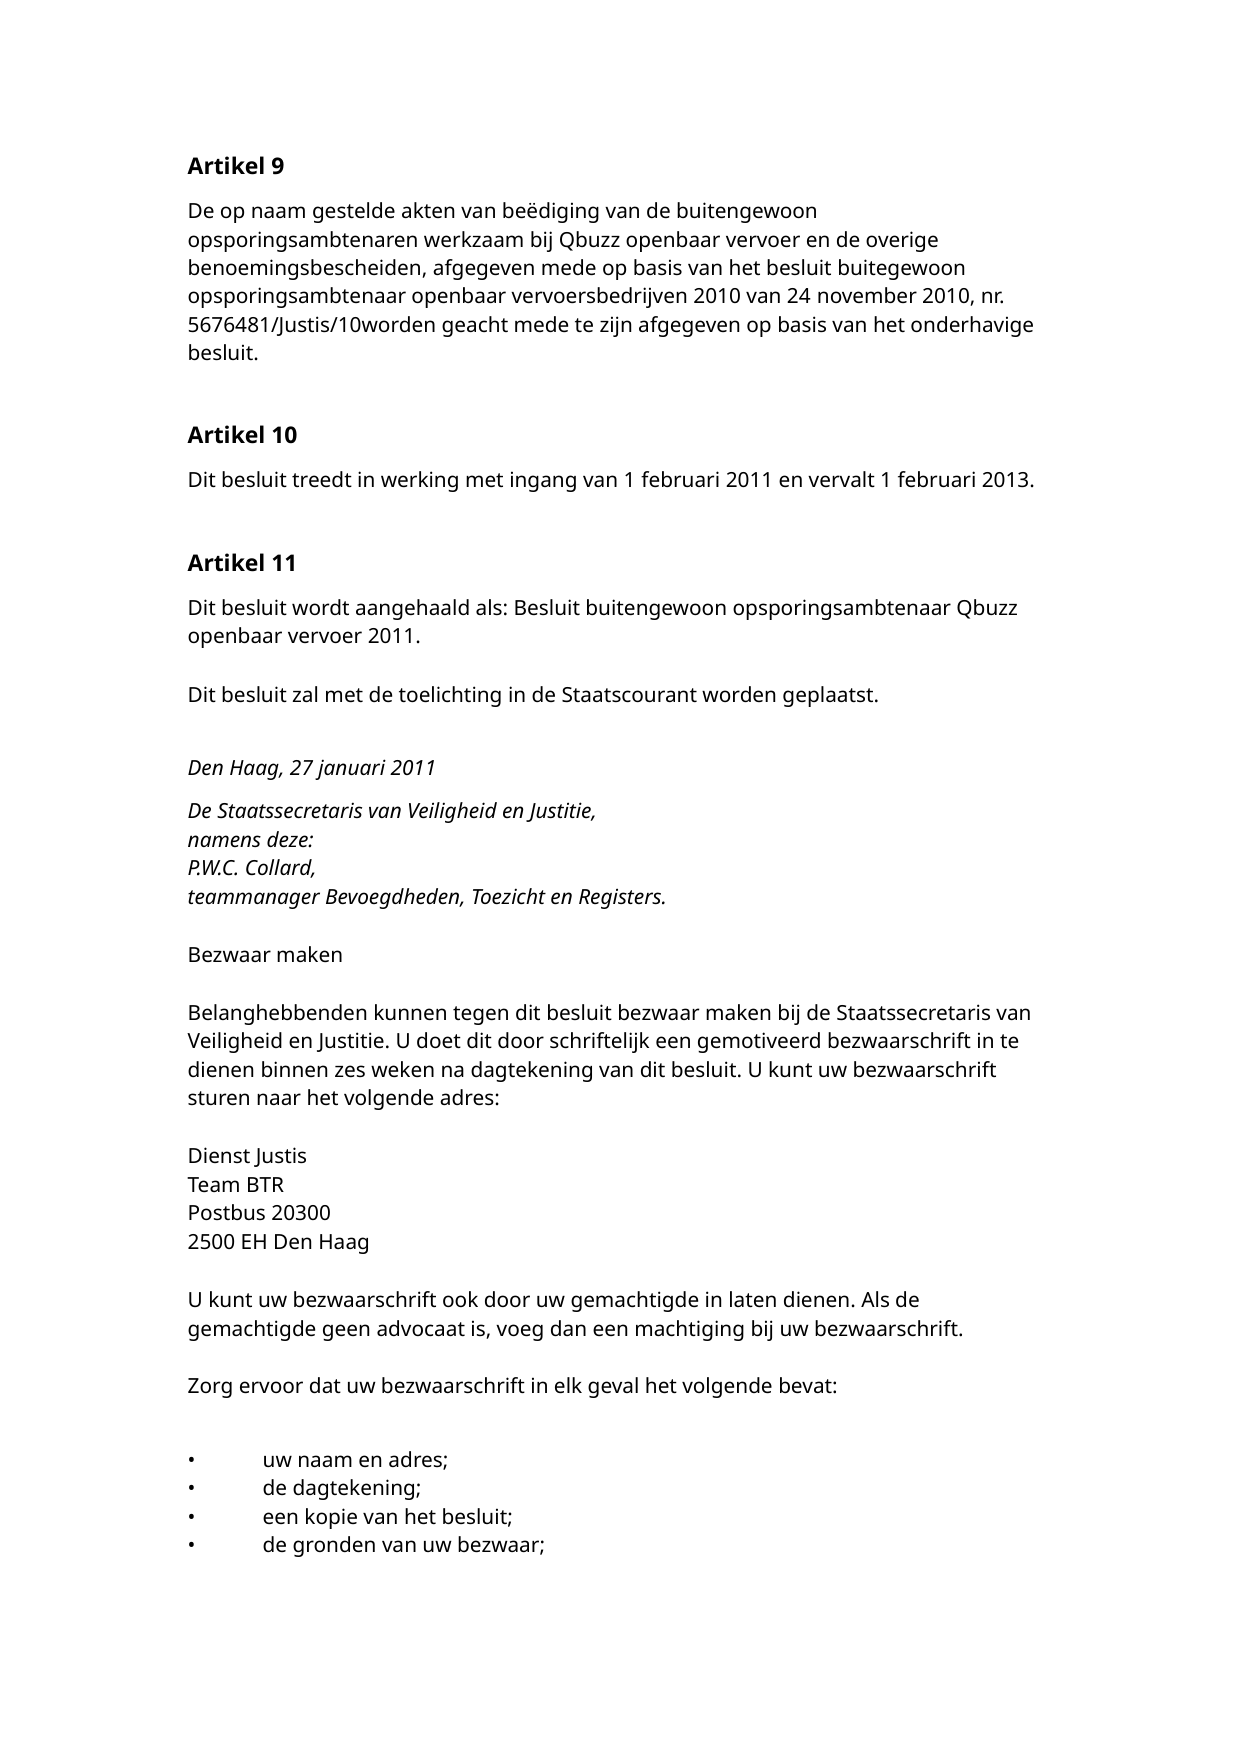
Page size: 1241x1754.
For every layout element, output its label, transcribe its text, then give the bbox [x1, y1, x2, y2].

text U kunt uw bezwaarschrift ook door uw gemachtigde in laten dienen. Als de gemachtigde geen advocaat is, voeg dan een machtiging bij uw bezwaarschrift. [187, 1285, 1053, 1342]
text teammanager Bevoegdheden, Toezicht en Registers. [187, 882, 1053, 910]
text Postbus 20300 [187, 1198, 1053, 1227]
text De Staatssecretaris van Veiligheid en Justitie, [187, 797, 1053, 825]
text P.W.C. Collard, [187, 853, 1053, 882]
text Zorg ervoor dat uw bezwaarschrift in elk geval het volgende bevat: [187, 1372, 1053, 1400]
text Dit besluit wordt aangehaald als: Besluit buitengewoon opsporingsambtenaar Qbuzz openbaar vervoer 2011. [187, 593, 1053, 650]
text De op naam gestelde akten van beëdiging van de buitengewoon opsporingsambtenaren werkzaam bij Qbuzz openbaar vervoer en de overige benoemingsbescheiden, afgegeven mede op basis van het besluit buitegewoon opsporingsambtenaar openbaar vervoersbedrijven 2010 van 24 november 2010, nr. 5676481/Justis/10worden geacht mede te zijn afgegeven op basis van het onderhavige besluit. [187, 196, 1053, 367]
text namens deze: [187, 825, 1053, 853]
list uw naam en adres; [187, 1445, 1053, 1473]
text 2500 EH Den Haag [187, 1227, 1053, 1255]
text Dit besluit treedt in werking met ingang van 1 februari 2011 en vervalt 1 februari 2013. [187, 466, 1053, 494]
text Dienst Justis [187, 1141, 1053, 1170]
text Den Haag, 27 januari 2011 [187, 753, 1053, 782]
subtitle Artikel 11 [187, 547, 1053, 578]
text Team BTR [187, 1170, 1053, 1198]
list de dagtekening; [187, 1473, 1053, 1502]
text Dit besluit zal met de toelichting in de Staatscourant worden geplaatst. [187, 680, 1053, 708]
subtitle Artikel 9 [187, 150, 1053, 181]
list de gronden van uw bezwaar; [187, 1530, 1053, 1559]
list een kopie van het besluit; [187, 1502, 1053, 1530]
subtitle Artikel 10 [187, 419, 1053, 451]
text Belanghebbenden kunnen tegen dit besluit bezwaar maken bij de Staatssecretaris van Veiligheid en Justitie. U doet dit door schriftelijk een gemotiveerd bezwaarschrift in te dienen binnen zes weken na dagtekening van dit besluit. U kunt uw bezwaarschrift sturen naar het volgende adres: [187, 998, 1053, 1112]
text Bezwaar maken [187, 940, 1053, 969]
